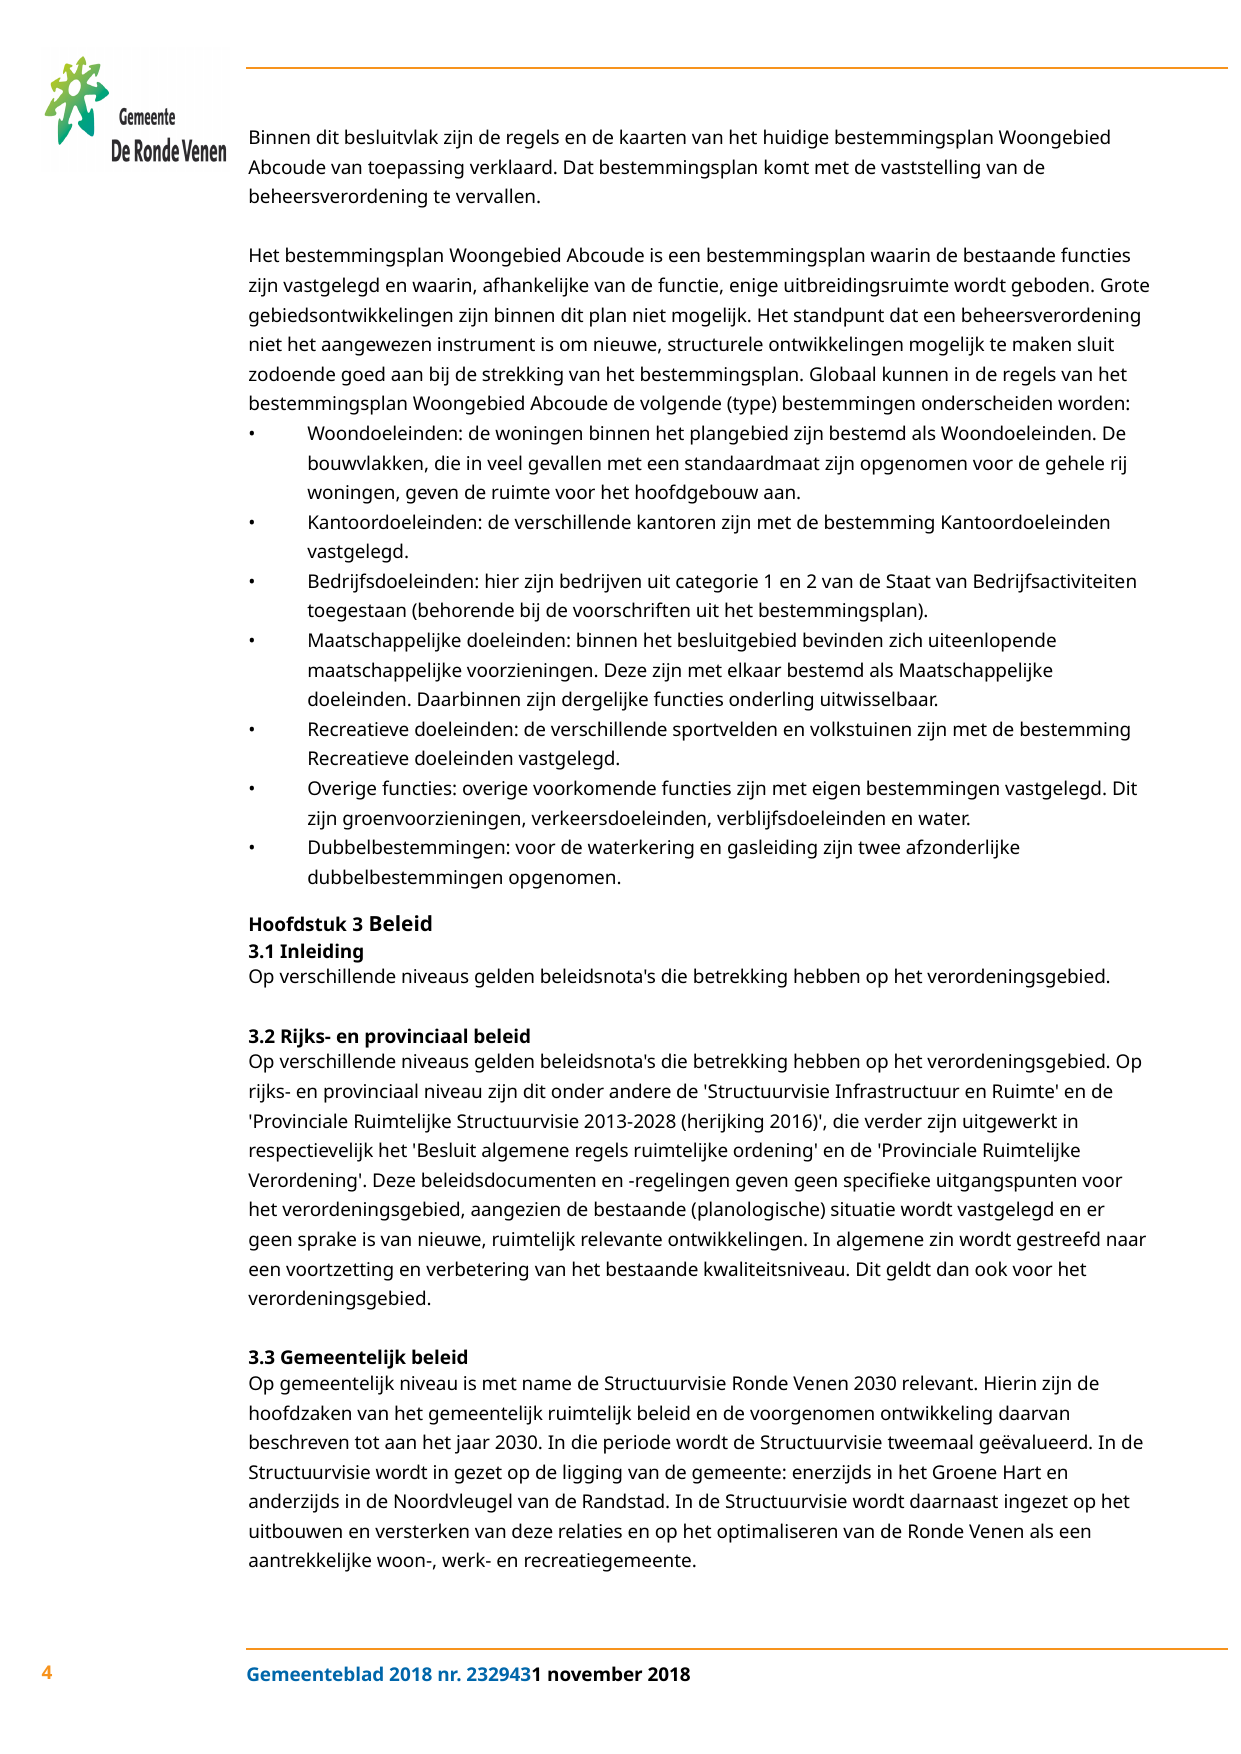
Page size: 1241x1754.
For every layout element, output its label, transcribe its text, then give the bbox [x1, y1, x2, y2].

list Kantoordoeleinden: de verschillende kantoren zijn met de bestemming Kantoordoeleinden vastgelegd. [248, 509, 1152, 564]
text Het bestemmingsplan Woongebied Abcoude is een bestemmingsplan waarin de bestaande functies zijn vastgelegd en waarin, afhankelijke van de functie, enige uitbreidingsruimte wordt geboden. Grote gebiedsontwikkelingen zijn binnen dit plan niet mogelijk. Het standpunt dat een beheersverordening niet het aangewezen instrument is om nieuwe, structurele ontwikkelingen mogelijk te maken sluit zodoende goed aan bij de strekking van het bestemmingsplan. Globaal kunnen in de regels van het bestemmingsplan Woongebied Abcoude de volgende (type) bestemmingen onderscheiden worden: [248, 243, 1152, 416]
picture [41, 47, 231, 172]
text Binnen dit besluitvlak zijn de regels en de kaarten van het huidige bestemmingsplan Woongebied Abcoude van toepassing verklaard. Dat bestemmingsplan komt met de vaststelling van de beheersverordening te vervallen. [248, 124, 1152, 209]
text 3.1 Inleiding [248, 938, 1152, 964]
list Woondoeleinden: de woningen binnen het plangebied zijn bestemd als Woondoeleinden. De bouwvlakken, die in veel gevallen met een standaardmaat zijn opgenomen voor de gehele rij woningen, geven de ruimte voor het hoofdgebouw aan. [248, 420, 1152, 505]
text 3.2 Rijks- en provinciaal beleid [248, 1023, 1152, 1049]
text 3.3 Gemeentelijk beleid [248, 1344, 1152, 1370]
list Overige functies: overige voorkomende functies zijn met eigen bestemmingen vastgelegd. Dit zijn groenvoorzieningen, verkeersdoeleinden, verblijfsdoeleinden en water. [248, 775, 1152, 831]
list Bedrijfsdoeleinden: hier zijn bedrijven uit categorie 1 en 2 van de Staat van Bedrijfsactiviteiten toegestaan (behorende bij de voorschriften uit het bestemmingsplan). [248, 568, 1152, 623]
text Hoofdstuk 3 Beleid [248, 909, 1152, 938]
list Maatschappelijke doeleinden: binnen het besluitgebied bevinden zich uiteenlopende maatschappelijke voorzieningen. Deze zijn met elkaar bestemd als Maatschappelijke doeleinden. Daarbinnen zijn dergelijke functies onderling uitwisselbaar. [248, 627, 1152, 712]
text Op verschillende niveaus gelden beleidsnota's die betrekking hebben op het verordeningsgebied. [248, 964, 1152, 989]
list Recreatieve doeleinden: de verschillende sportvelden en volkstuinen zijn met de bestemming Recreatieve doeleinden vastgelegd. [248, 716, 1152, 771]
text Op verschillende niveaus gelden beleidsnota's die betrekking hebben op het verordeningsgebied. Op rijks- en provinciaal niveau zijn dit onder andere de 'Structuurvisie Infrastructuur en Ruimte' en de 'Provinciale Ruimtelijke Structuurvisie 2013-2028 (herijking 2016)', die verder zijn uitgewerkt in respectievelijk het 'Besluit algemene regels ruimtelijke ordening' en de 'Provinciale Ruimtelijke Verordening'. Deze beleidsdocumenten en -regelingen geven geen specifieke uitgangspunten voor het verordeningsgebied, aangezien de bestaande (planologische) situatie wordt vastgelegd en er geen sprake is van nieuwe, ruimtelijk relevante ontwikkelingen. In algemene zin wordt gestreefd naar een voortzetting en verbetering van het bestaande kwaliteitsniveau. Dit geldt dan ook voor het verordeningsgebied. [248, 1049, 1152, 1311]
list Dubbelbestemmingen: voor de waterkering en gasleiding zijn twee afzonderlijke dubbelbestemmingen opgenomen. [248, 834, 1152, 890]
text Op gemeentelijk niveau is met name de Structuurvisie Ronde Venen 2030 relevant. Hierin zijn de hoofdzaken van het gemeentelijk ruimtelijk beleid en de voorgenomen ontwikkeling daarvan beschreven tot aan het jaar 2030. In die periode wordt de Structuurvisie tweemaal geëvalueerd. In de Structuurvisie wordt in gezet op de ligging van de gemeente: enerzijds in het Groene Hart en anderzijds in de Noordvleugel van de Randstad. In de Structuurvisie wordt daarnaast ingezet op het uitbouwen en versterken van deze relaties en op het optimaliseren van de Ronde Venen als een aantrekkelijke woon-, werk- en recreatiegemeente. [248, 1370, 1152, 1573]
